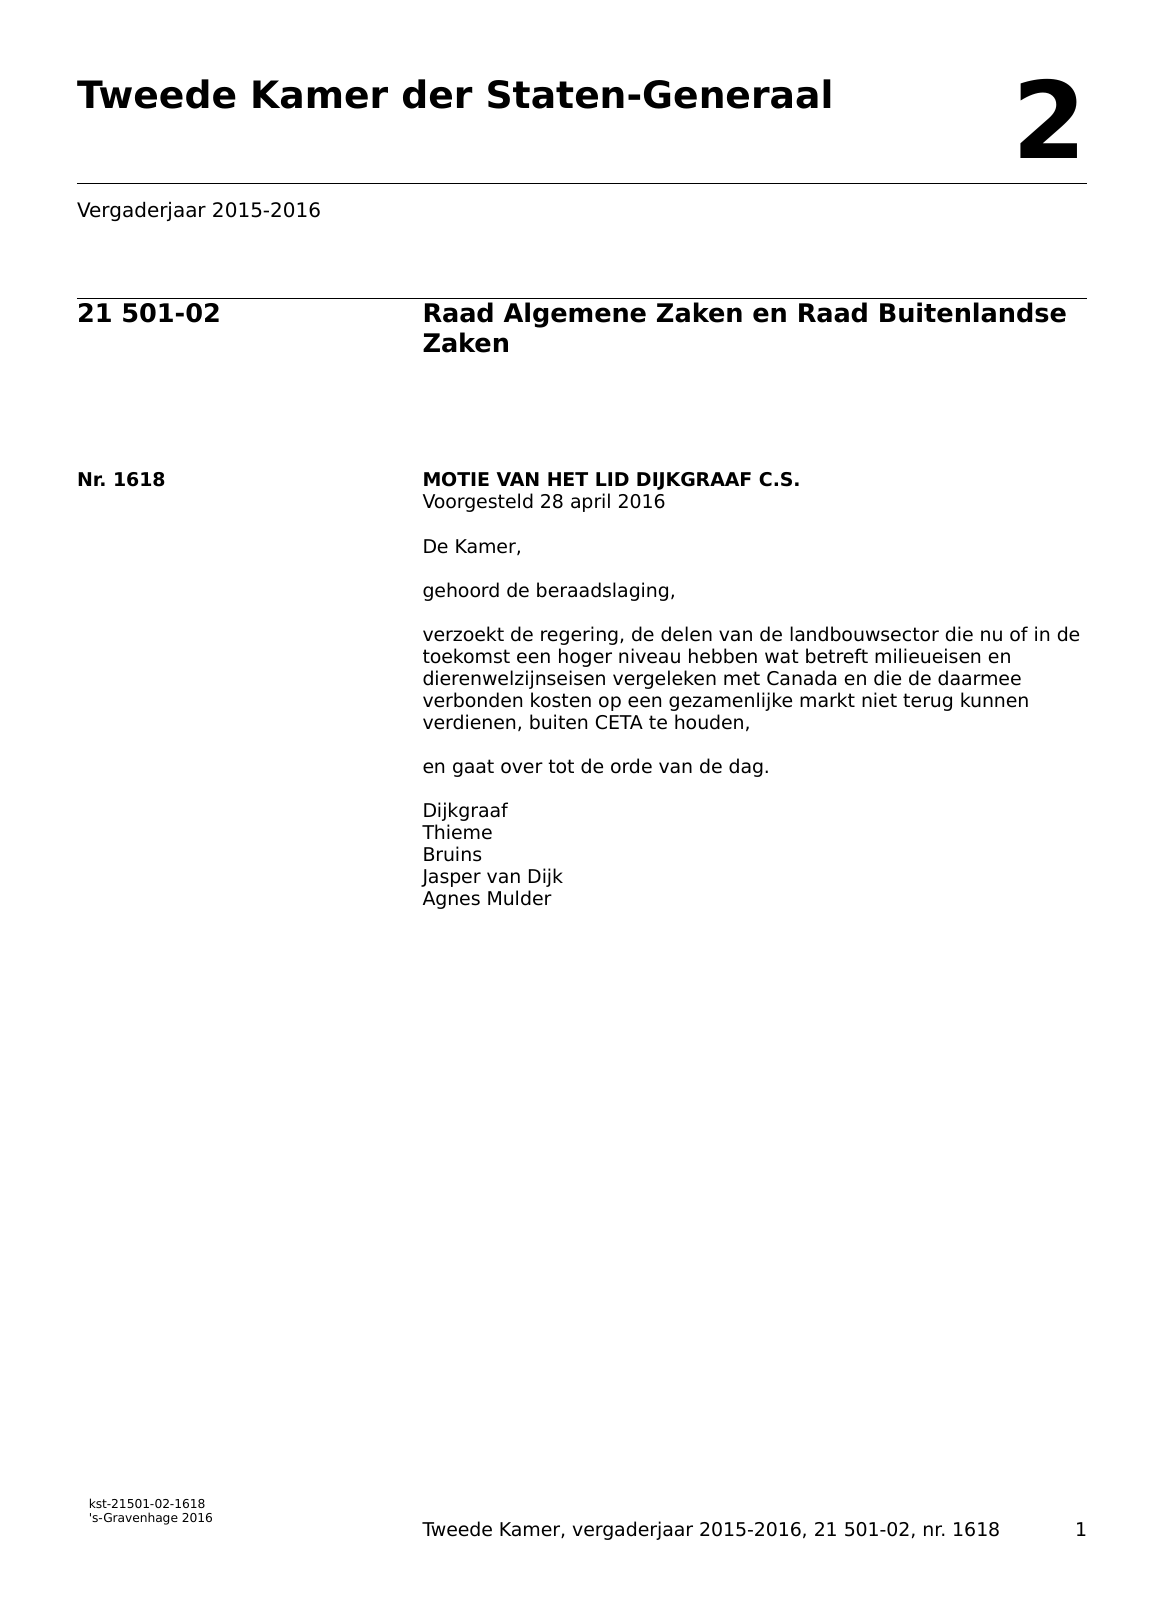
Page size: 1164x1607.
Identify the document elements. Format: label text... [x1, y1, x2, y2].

text 's-Gravenhage 2016 [88, 1511, 323, 1525]
subtitle Nr. 1618 MOTIE VAN HET LID DIJKGRAAF C.S. [77, 469, 1087, 491]
text gehoord de beraadslaging, [422, 580, 1087, 602]
table_cell Vergaderjaar 2015-2016 [77, 184, 1087, 298]
text Bruins [422, 844, 1087, 866]
text Voorgesteld 28 april 2016 [422, 491, 1087, 513]
text Dijkgraaf [422, 800, 1087, 822]
text kst-21501-02-1618 [88, 1497, 323, 1511]
text verzoekt de regering, de delen van de landbouwsector die nu of in de toekomst een hoger niveau hebben wat betreft milieueisen en dierenwelzijnseisen vergeleken met Canada en die de daarmee verbonden kosten op een gezamenlijke markt niet terug kunnen verdienen, buiten CETA te houden, [422, 624, 1087, 734]
text De Kamer, [422, 536, 1087, 557]
text en gaat over tot de orde van de dag. [422, 756, 1087, 778]
text Thieme [422, 822, 1087, 844]
table_header Tweede Kamer der Staten-Generaal [77, 59, 886, 183]
text Agnes Mulder [422, 888, 1087, 910]
table_header 2 [886, 59, 1087, 183]
subtitle 21 501-02 Raad Algemene Zaken en Raad Buitenlandse Zaken [77, 299, 1087, 358]
text Jasper van Dijk [422, 866, 1087, 888]
